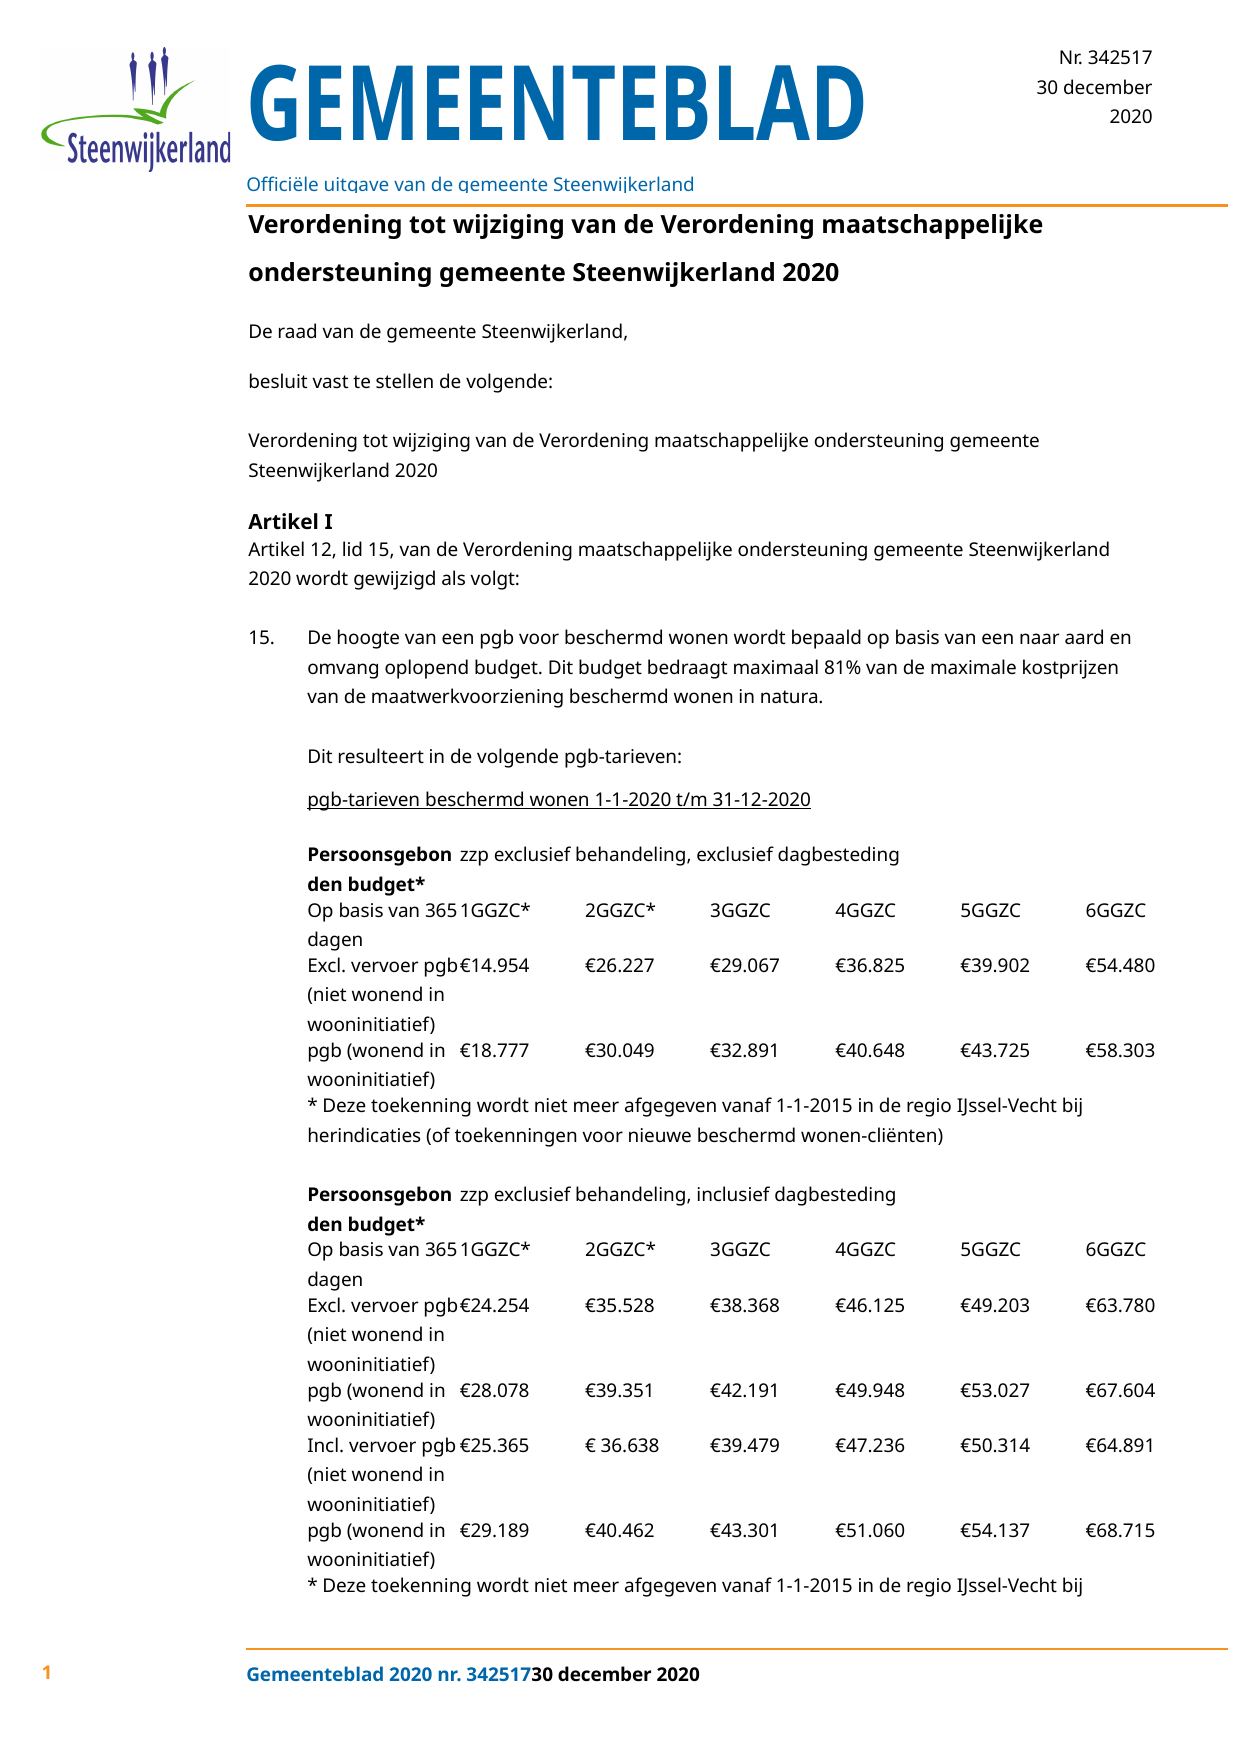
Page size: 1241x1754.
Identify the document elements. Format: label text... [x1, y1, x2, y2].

table_cell €39.479 [710, 1432, 835, 1517]
table_cell €64.891 [1085, 1432, 1211, 1517]
table_cell €26.227 [585, 952, 710, 1037]
table_cell €67.604 [1085, 1377, 1211, 1432]
table_cell €14.954 [460, 952, 585, 1037]
table_cell 4GGZC [835, 897, 960, 952]
text besluit vast te stellen de volgende: [248, 368, 1152, 394]
table_cell Op basis van 365 dagen [307, 1237, 459, 1292]
table_header zzp exclusief behandeling, exclusief dagbesteding [460, 841, 1211, 897]
list * Deze toekenning wordt niet meer afgegeven vanaf 1-1-2015 in de regio IJssel-Vecht bij [248, 1572, 1152, 1598]
table_cell €36.825 [835, 952, 960, 1037]
table_cell €38.368 [710, 1292, 835, 1377]
table_cell 5GGZC [960, 897, 1085, 952]
list De hoogte van een pgb voor beschermd wonen wordt bepaald op basis van een naar aard en omvang oplopend budget. Dit budget bedraagt maximaal 81% van de maximale kostprijzen van de maatwerkvoorziening beschermd wonen in natura. [248, 624, 1152, 709]
table_cell pgb (wonend in wooninitiatief) [307, 1377, 459, 1432]
table_cell pgb (wonend in wooninitiatief) [307, 1037, 459, 1092]
table_cell €49.948 [835, 1377, 960, 1432]
table_cell €47.236 [835, 1432, 960, 1517]
table_cell 6GGZC [1085, 897, 1211, 952]
table_cell Op basis van 365 dagen [307, 897, 459, 952]
table_cell 2GGZC* [585, 1237, 710, 1292]
table_cell €50.314 [960, 1432, 1085, 1517]
table_cell 3GGZC [710, 897, 835, 952]
table_header Persoonsgebonden budget* [307, 1181, 459, 1237]
table_cell €39.351 [585, 1377, 710, 1432]
table_cell €39.902 [960, 952, 1085, 1037]
table_cell €18.777 [460, 1037, 585, 1092]
text Artikel 12, lid 15, van de Verordening maatschappelijke ondersteuning gemeente Steenwijkerland 2020 wordt gewijzigd als volgt: [248, 536, 1152, 591]
table_cell Excl. vervoer pgb (niet wonend in wooninitiatief) [307, 952, 459, 1037]
table_cell €25.365 [460, 1432, 585, 1517]
text Verordening tot wijziging van de Verordening maatschappelijke ondersteuning gemeente Steenwijkerland 2020 [248, 207, 1152, 288]
table_cell €68.715 [1085, 1517, 1211, 1572]
table_cell €32.891 [710, 1037, 835, 1092]
table_cell €40.648 [835, 1037, 960, 1092]
table_cell €42.191 [710, 1377, 835, 1432]
table_cell €29.189 [460, 1517, 585, 1572]
table_cell €53.027 [960, 1377, 1085, 1432]
table_cell €35.528 [585, 1292, 710, 1377]
table_cell €30.049 [585, 1037, 710, 1092]
list * Deze toekenning wordt niet meer afgegeven vanaf 1-1-2015 in de regio IJssel-Vecht bij herindicaties (of toekenningen voor nieuwe beschermd wonen-cliënten) [248, 1092, 1152, 1148]
table_cell €63.780 [1085, 1292, 1211, 1377]
table_cell 5GGZC [960, 1237, 1085, 1292]
table_cell 6GGZC [1085, 1237, 1211, 1292]
table_cell €46.125 [835, 1292, 960, 1377]
table_cell Excl. vervoer pgb (niet wonend in wooninitiatief) [307, 1292, 459, 1377]
table_cell €29.067 [710, 952, 835, 1037]
table_cell 1GGZC* [460, 897, 585, 952]
list Dit resulteert in de volgende pgb-tarieven: [248, 743, 1152, 769]
table_cell €24.254 [460, 1292, 585, 1377]
table_cell 4GGZC [835, 1237, 960, 1292]
table_cell €43.301 [710, 1517, 835, 1572]
table_cell 3GGZC [710, 1237, 835, 1292]
list pgb-tarieven beschermd wonen 1-1-2020 t/m 31-12-2020 [248, 786, 1152, 812]
table_cell €43.725 [960, 1037, 1085, 1092]
picture [41, 47, 231, 172]
table_cell €51.060 [835, 1517, 960, 1572]
table_header Persoonsgebonden budget* [307, 841, 459, 897]
text De raad van de gemeente Steenwijkerland, [248, 318, 1152, 344]
table_header zzp exclusief behandeling, inclusief dagbesteding [460, 1181, 1211, 1237]
table_cell €58.303 [1085, 1037, 1211, 1092]
table_cell €49.203 [960, 1292, 1085, 1377]
table_cell 2GGZC* [585, 897, 710, 952]
table_cell € 36.638 [585, 1432, 710, 1517]
text Artikel I [248, 507, 1152, 536]
table_cell €54.137 [960, 1517, 1085, 1572]
table_cell 1GGZC* [460, 1237, 585, 1292]
text Verordening tot wijziging van de Verordening maatschappelijke ondersteuning gemeente Steenwijkerland 2020 [248, 427, 1152, 483]
table_cell pgb (wonend in wooninitiatief) [307, 1517, 459, 1572]
table_cell Incl. vervoer pgb (niet wonend in wooninitiatief) [307, 1432, 459, 1517]
table_cell €28.078 [460, 1377, 585, 1432]
table_cell €54.480 [1085, 952, 1211, 1037]
table_cell €40.462 [585, 1517, 710, 1572]
